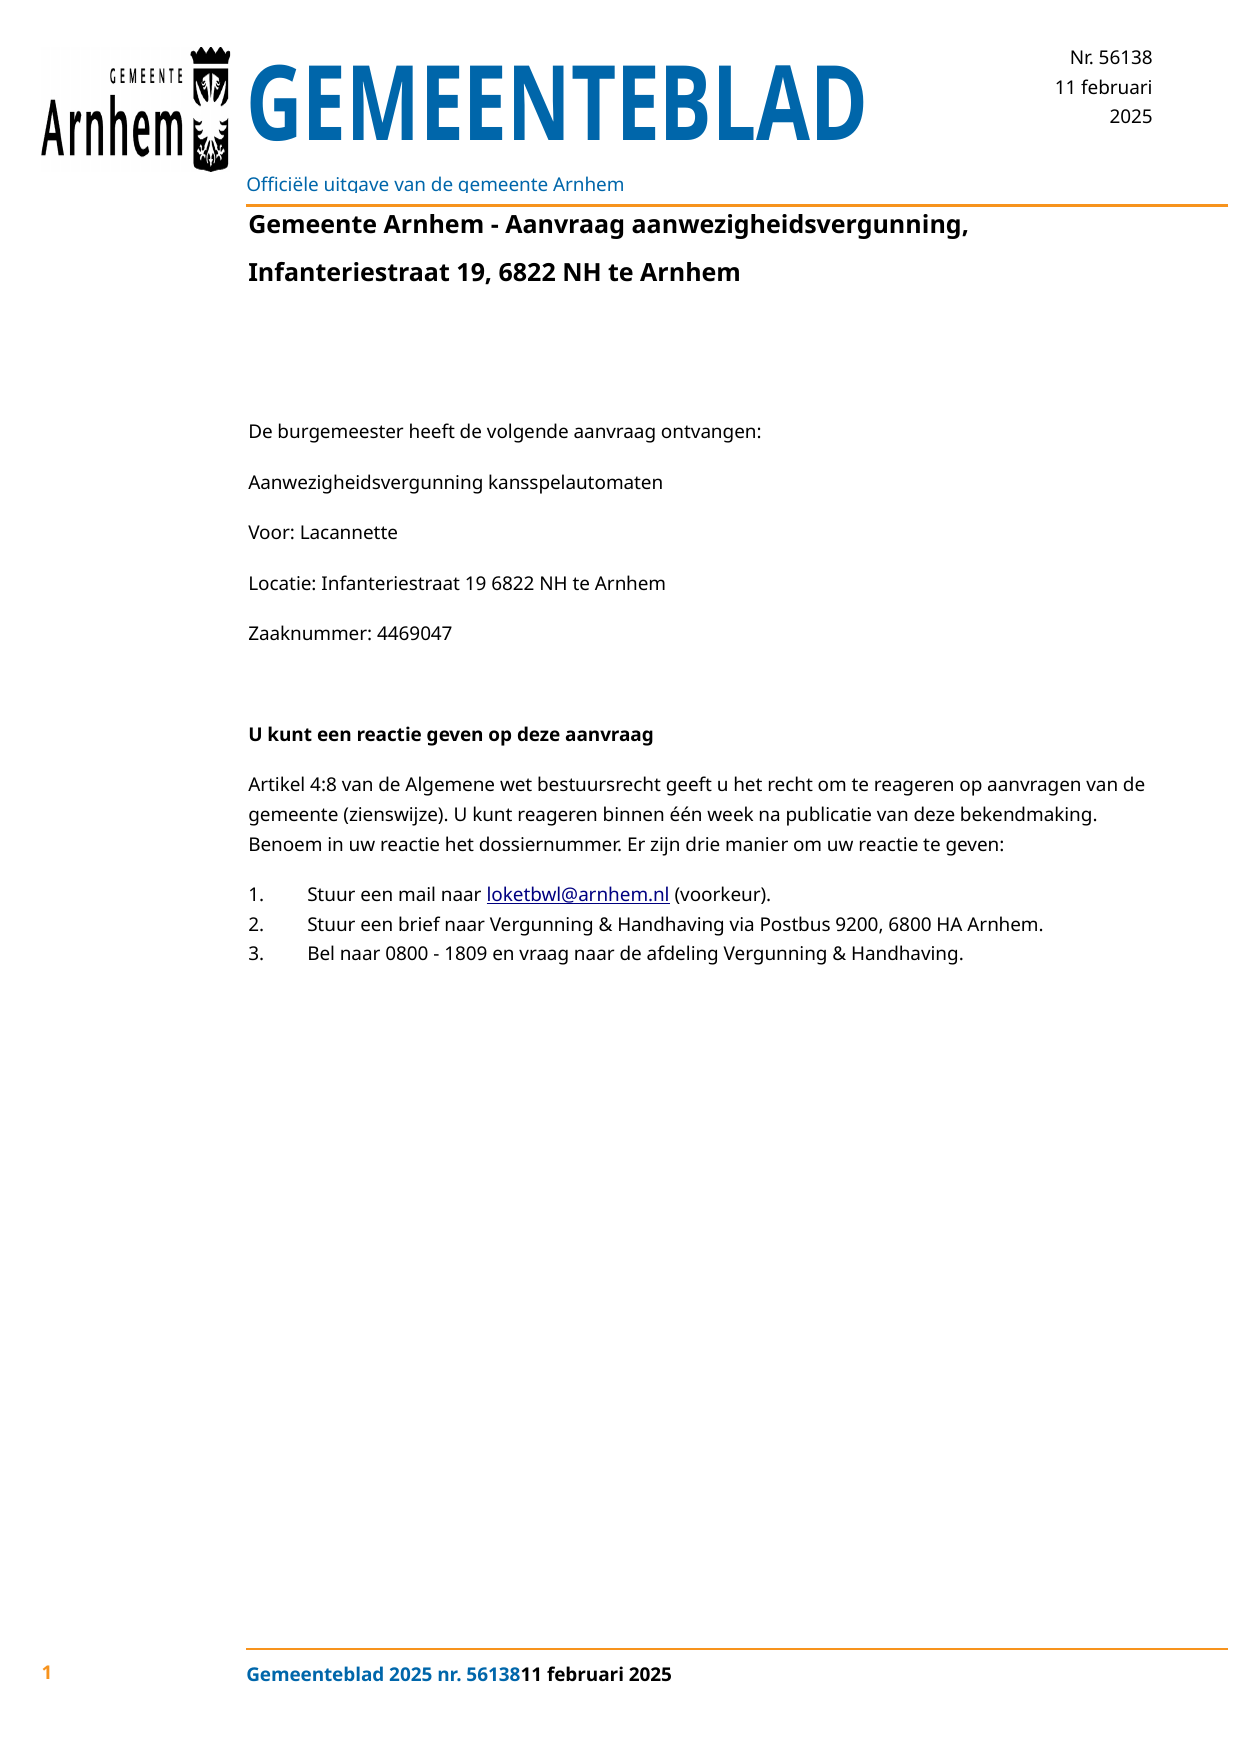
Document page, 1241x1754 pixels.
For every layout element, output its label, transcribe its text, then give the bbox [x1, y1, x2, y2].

text Gemeente Arnhem - Aanvraag aanwezigheidsvergunning, Infanteriestraat 19, 6822 NH te Arnhem [248, 207, 1152, 288]
list Stuur een mail naar loketbwl@arnhem.nl (voorkeur). [248, 881, 1152, 907]
text Locatie: Infanteriestraat 19 6822 NH te Arnhem [248, 570, 1152, 596]
list Bel naar 0800 - 1809 en vraag naar de afdeling Vergunning & Handhaving. [248, 940, 1152, 966]
text Voor: Lacannette [248, 519, 1152, 545]
picture [41, 47, 231, 172]
text Zaaknummer: 4469047 [248, 620, 1152, 646]
text De burgemeester heeft de volgende aanvraag ontvangen: [248, 419, 1152, 444]
text U kunt een reactie geven op deze aanvraag [248, 721, 1152, 747]
list Stuur een brief naar Vergunning & Handhaving via Postbus 9200, 6800 HA Arnhem. [248, 911, 1152, 937]
text Artikel 4:8 van de Algemene wet bestuursrecht geeft u het recht om te reageren op aanvragen van de gemeente (zienswijze). U kunt reageren binnen één week na publicatie van deze bekendmaking. Benoem in uw reactie het dossiernummer. Er zijn drie manier om uw reactie te geven: [248, 772, 1152, 857]
text Aanwezigheidsvergunning kansspelautomaten [248, 469, 1152, 495]
